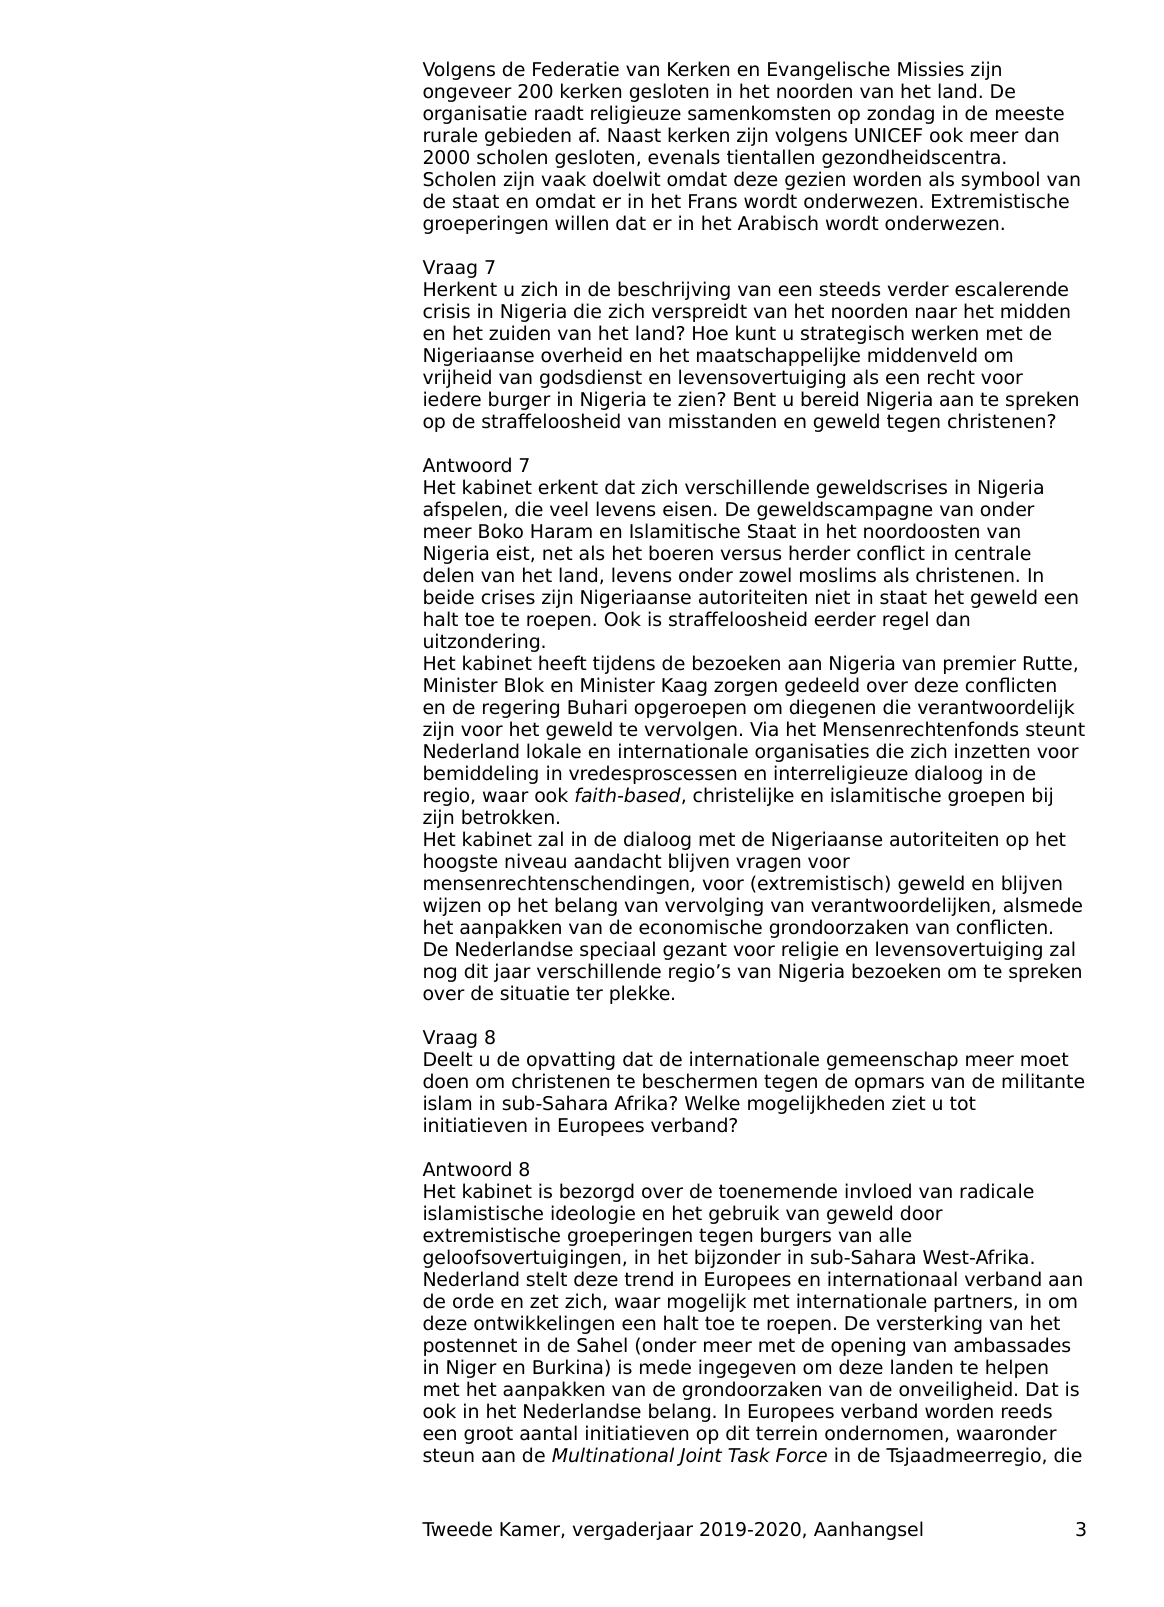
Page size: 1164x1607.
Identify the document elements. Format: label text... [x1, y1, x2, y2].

text Volgens de Federatie van Kerken en Evangelische Missies zijn ongeveer 200 kerken gesloten in het noorden van het land. De organisatie raadt religieuze samenkomsten op zondag in de meeste rurale gebieden af. Naast kerken zijn volgens UNICEF ook meer dan 2000 scholen gesloten, evenals tientallen gezondheidscentra. Scholen zijn vaak doelwit omdat deze gezien worden als symbool van de staat en omdat er in het Frans wordt onderwezen. Extremistische groeperingen willen dat er in het Arabisch wordt onderwezen. [422, 59, 1087, 235]
text Antwoord 7 [422, 455, 1087, 477]
text Het kabinet zal in de dialoog met de Nigeriaanse autoriteiten op het hoogste niveau aandacht blijven vragen voor mensenrechtenschendingen, voor (extremistisch) geweld en blijven wijzen op het belang van vervolging van verantwoordelijken, alsmede het aanpakken van de economische grondoorzaken van conflicten. De Nederlandse speciaal gezant voor religie en levensovertuiging zal nog dit jaar verschillende regio’s van Nigeria bezoeken om te spreken over de situatie ter plekke. [422, 829, 1087, 1004]
text Het kabinet erkent dat zich verschillende geweldscrises in Nigeria afspelen, die veel levens eisen. De geweldscampagne van onder meer Boko Haram en Islamitische Staat in het noordoosten van Nigeria eist, net als het boeren versus herder conflict in centrale delen van het land, levens onder zowel moslims als christenen. In beide crises zijn Nigeriaanse autoriteiten niet in staat het geweld een halt toe te roepen. Ook is straffeloosheid eerder regel dan uitzondering. [422, 477, 1087, 653]
text Het kabinet heeft tijdens de bezoeken aan Nigeria van premier Rutte, Minister Blok en Minister Kaag zorgen gedeeld over deze conflicten en de regering Buhari opgeroepen om diegenen die verantwoordelijk zijn voor het geweld te vervolgen. Via het Mensenrechtenfonds steunt Nederland lokale en internationale organisaties die zich inzetten voor bemiddeling in vredesproscessen en interreligieuze dialoog in de regio, waar ook faith-based, christelijke en islamitische groepen bij zijn betrokken. [422, 653, 1087, 829]
text Het kabinet is bezorgd over de toenemende invloed van radicale islamistische ideologie en het gebruik van geweld door extremistische groeperingen tegen burgers van alle geloofsovertuigingen, in het bijzonder in sub-Sahara West-Afrika. Nederland stelt deze trend in Europees en internationaal verband aan de orde en zet zich, waar mogelijk met internationale partners, in om deze ontwikkelingen een halt toe te roepen. De versterking van het postennet in de Sahel (onder meer met de opening van ambassades in Niger en Burkina) is mede ingegeven om deze landen te helpen met het aanpakken van de grondoorzaken van de onveiligheid. Dat is ook in het Nederlandse belang. In Europees verband worden reeds een groot aantal initiatieven op dit terrein ondernomen, waaronder steun aan de Multinational Joint Task Force in de Tsjaadmeerregio, die [422, 1181, 1087, 1467]
text Antwoord 8 [422, 1159, 1087, 1181]
text Herkent u zich in de beschrijving van een steeds verder escalerende crisis in Nigeria die zich verspreidt van het noorden naar het midden en het zuiden van het land? Hoe kunt u strategisch werken met de Nigeriaanse overheid en het maatschappelijke middenveld om vrijheid van godsdienst en levensovertuiging als een recht voor iedere burger in Nigeria te zien? Bent u bereid Nigeria aan te spreken op de straffeloosheid van misstanden en geweld tegen christenen? [422, 279, 1087, 433]
text Vraag 7 [422, 257, 1087, 279]
text Vraag 8 [422, 1027, 1087, 1049]
text Deelt u de opvatting dat de internationale gemeenschap meer moet doen om christenen te beschermen tegen de opmars van de militante islam in sub-Sahara Afrika? Welke mogelijkheden ziet u tot initiatieven in Europees verband? [422, 1049, 1087, 1137]
